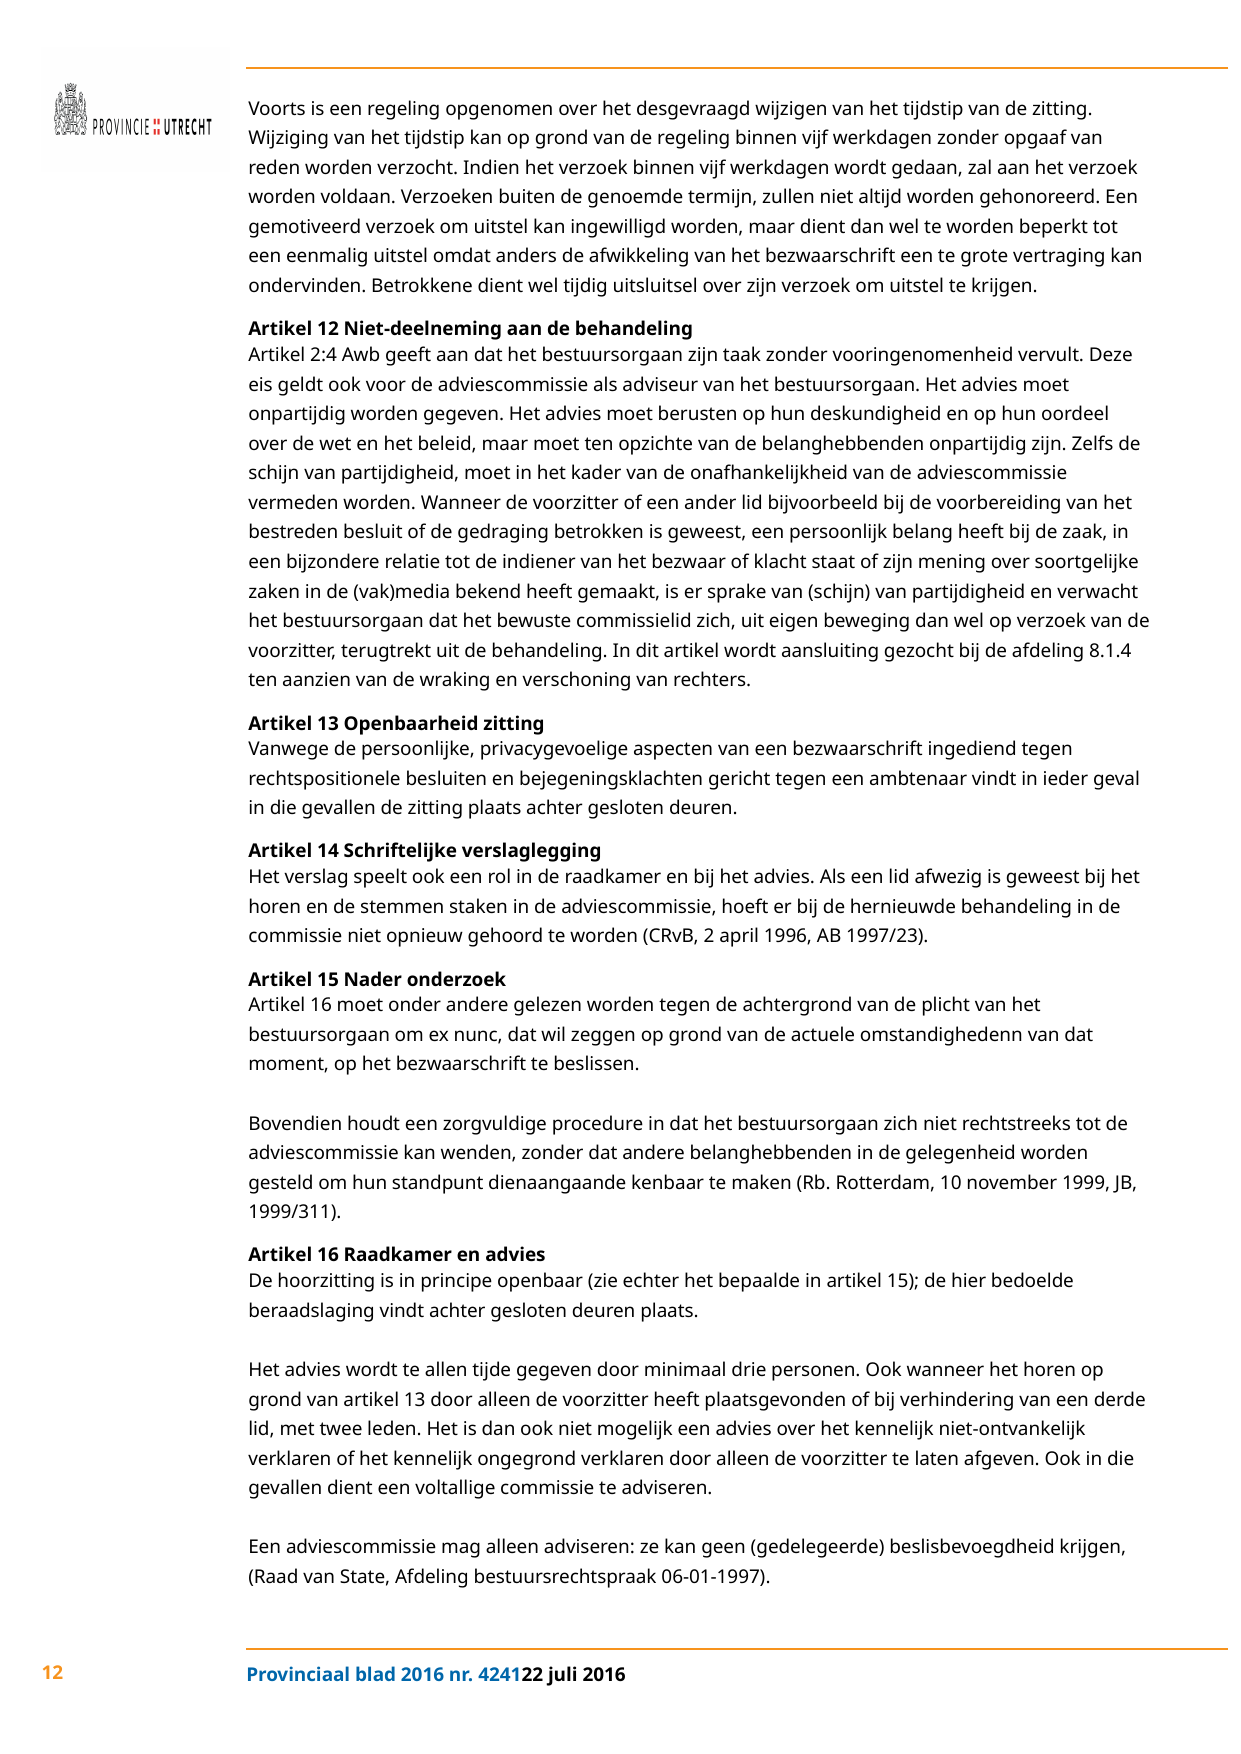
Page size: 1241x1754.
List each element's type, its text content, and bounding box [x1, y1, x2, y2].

text Artikel 16 Raadkamer en advies [248, 1242, 1152, 1267]
text Artikel 2:4 Awb geeft aan dat het bestuursorgaan zijn taak zonder vooringenomenheid vervult. Deze eis geldt ook voor de adviescommissie als adviseur van het bestuursorgaan. Het advies moet onpartijdig worden gegeven. Het advies moet berusten op hun deskundigheid en op hun oordeel over de wet en het beleid, maar moet ten opzichte van de belanghebbenden onpartijdig zijn. Zelfs de schijn van partijdigheid, moet in het kader van de onafhankelijkheid van de adviescommissie vermeden worden. Wanneer de voorzitter of een ander lid bijvoorbeeld bij de voorbereiding van het bestreden besluit of de gedraging betrokken is geweest, een persoonlijk belang heeft bij de zaak, in een bijzondere relatie tot de indiener van het bezwaar of klacht staat of zijn mening over soortgelijke zaken in de (vak)media bekend heeft gemaakt, is er sprake van (schijn) van partijdigheid en verwacht het bestuursorgaan dat het bewuste commissielid zich, uit eigen beweging dan wel op verzoek van de voorzitter, terugtrekt uit de behandeling. In dit artikel wordt aansluiting gezocht bij de afdeling 8.1.4 ten aanzien van de wraking en verschoning van rechters. [248, 341, 1152, 692]
text Een adviescommissie mag alleen adviseren: ze kan geen (gedelegeerde) beslisbevoegdheid krijgen, (Raad van State, Afdeling bestuursrechtspraak 06-01-1997). [248, 1534, 1152, 1589]
text Artikel 12 Niet-deelneming aan de behandeling [248, 315, 1152, 341]
text Het advies wordt te allen tijde gegeven door minimaal drie personen. Ook wanneer het horen op grond van artikel 13 door alleen de voorzitter heeft plaatsgevonden of bij verhindering van een derde lid, met twee leden. Het is dan ook niet mogelijk een advies over het kennelijk niet-ontvankelijk verklaren of het kennelijk ongegrond verklaren door alleen de voorzitter te laten afgeven. Ook in die gevallen dient een voltallige commissie te adviseren. [248, 1356, 1152, 1500]
text Artikel 13 Openbaarheid zitting [248, 710, 1152, 735]
text Artikel 14 Schriftelijke verslaglegging [248, 838, 1152, 863]
text De hoorzitting is in principe openbaar (zie echter het bepaalde in artikel 15); de hier bedoelde beraadslaging vindt achter gesloten deuren plaats. [248, 1267, 1152, 1323]
text Vanwege de persoonlijke, privacygevoelige aspecten van een bezwaarschrift ingediend tegen rechtspositionele besluiten en bejegeningsklachten gericht tegen een ambtenaar vindt in ieder geval in die gevallen de zitting plaats achter gesloten deuren. [248, 735, 1152, 820]
text Artikel 16 moet onder andere gelezen worden tegen de achtergrond van de plicht van het bestuursorgaan om ex nunc, dat wil zeggen op grond van de actuele omstandighedenn van dat moment, op het bezwaarschrift te beslissen. [248, 991, 1152, 1076]
text Voorts is een regeling opgenomen over het desgevraagd wijzigen van het tijdstip van de zitting. Wijziging van het tijdstip kan op grond van de regeling binnen vijf werkdagen zonder opgaaf van reden worden verzocht. Indien het verzoek binnen vijf werkdagen wordt gedaan, zal aan het verzoek worden voldaan. Verzoeken buiten de genoemde termijn, zullen niet altijd worden gehonoreerd. Een gemotiveerd verzoek om uitstel kan ingewilligd worden, maar dient dan wel te worden beperkt tot een eenmalig uitstel omdat anders de afwikkeling van het bezwaarschrift een te grote vertraging kan ondervinden. Betrokkene dient wel tijdig uitsluitsel over zijn verzoek om uitstel te krijgen. [248, 95, 1152, 298]
picture [41, 47, 231, 172]
text Bovendien houdt een zorgvuldige procedure in dat het bestuursorgaan zich niet rechtstreeks tot de adviescommissie kan wenden, zonder dat andere belanghebbenden in de gelegenheid worden gesteld om hun standpunt dienaangaande kenbaar te maken (Rb. Rotterdam, 10 november 1999, JB, 1999/311). [248, 1110, 1152, 1224]
text Artikel 15 Nader onderzoek [248, 966, 1152, 991]
text Het verslag speelt ook een rol in de raadkamer en bij het advies. Als een lid afwezig is geweest bij het horen en de stemmen staken in de adviescommissie, hoeft er bij de hernieuwde behandeling in de commissie niet opnieuw gehoord te worden (CRvB, 2 april 1996, AB 1997/23). [248, 863, 1152, 948]
